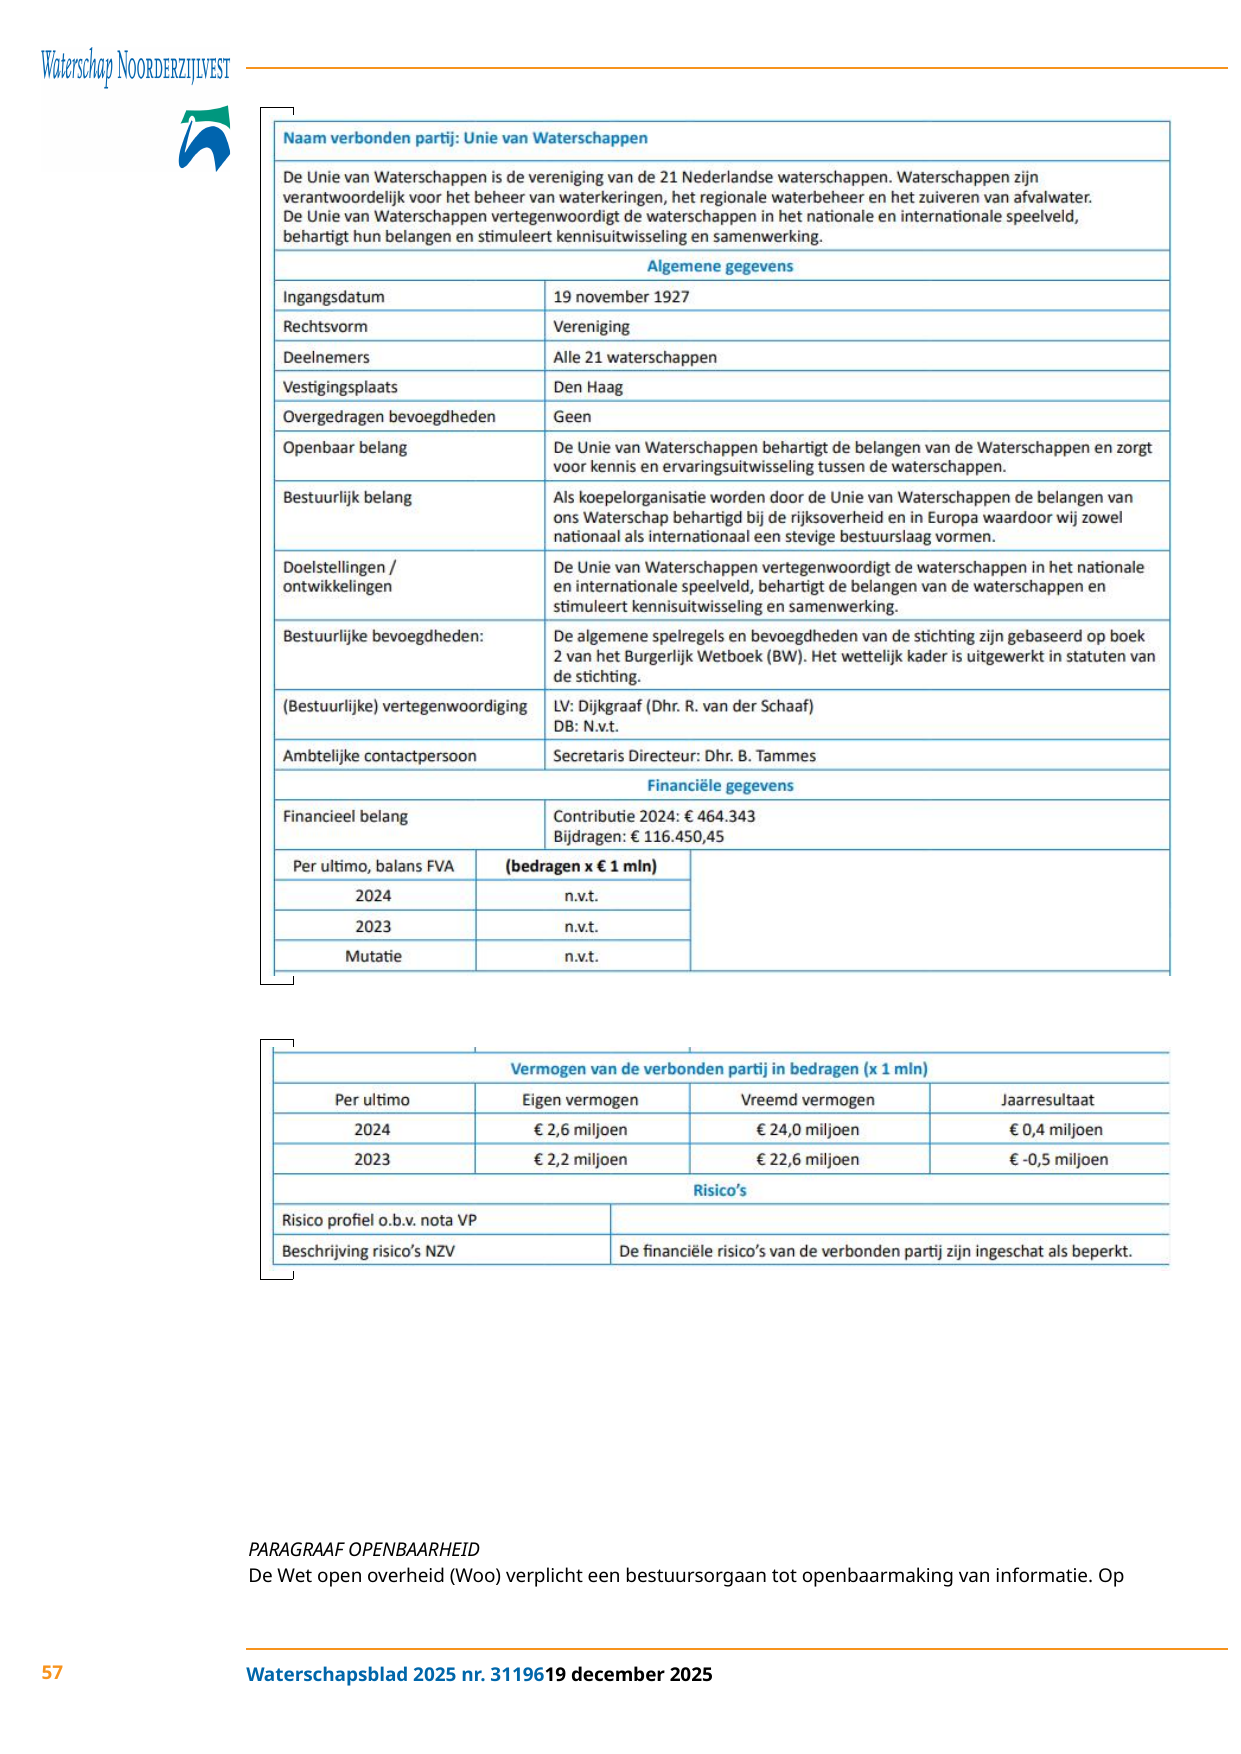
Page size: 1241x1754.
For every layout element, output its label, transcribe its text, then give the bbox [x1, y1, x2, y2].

picture [268, 115, 1173, 976]
text De Wet open overheid (Woo) verplicht een bestuursorgaan tot openbaarmaking van informatie. Op [248, 1562, 1152, 1588]
picture [41, 47, 231, 172]
picture [268, 1047, 1173, 1271]
text PARAGRAAF OPENBAARHEID [248, 1536, 1152, 1562]
